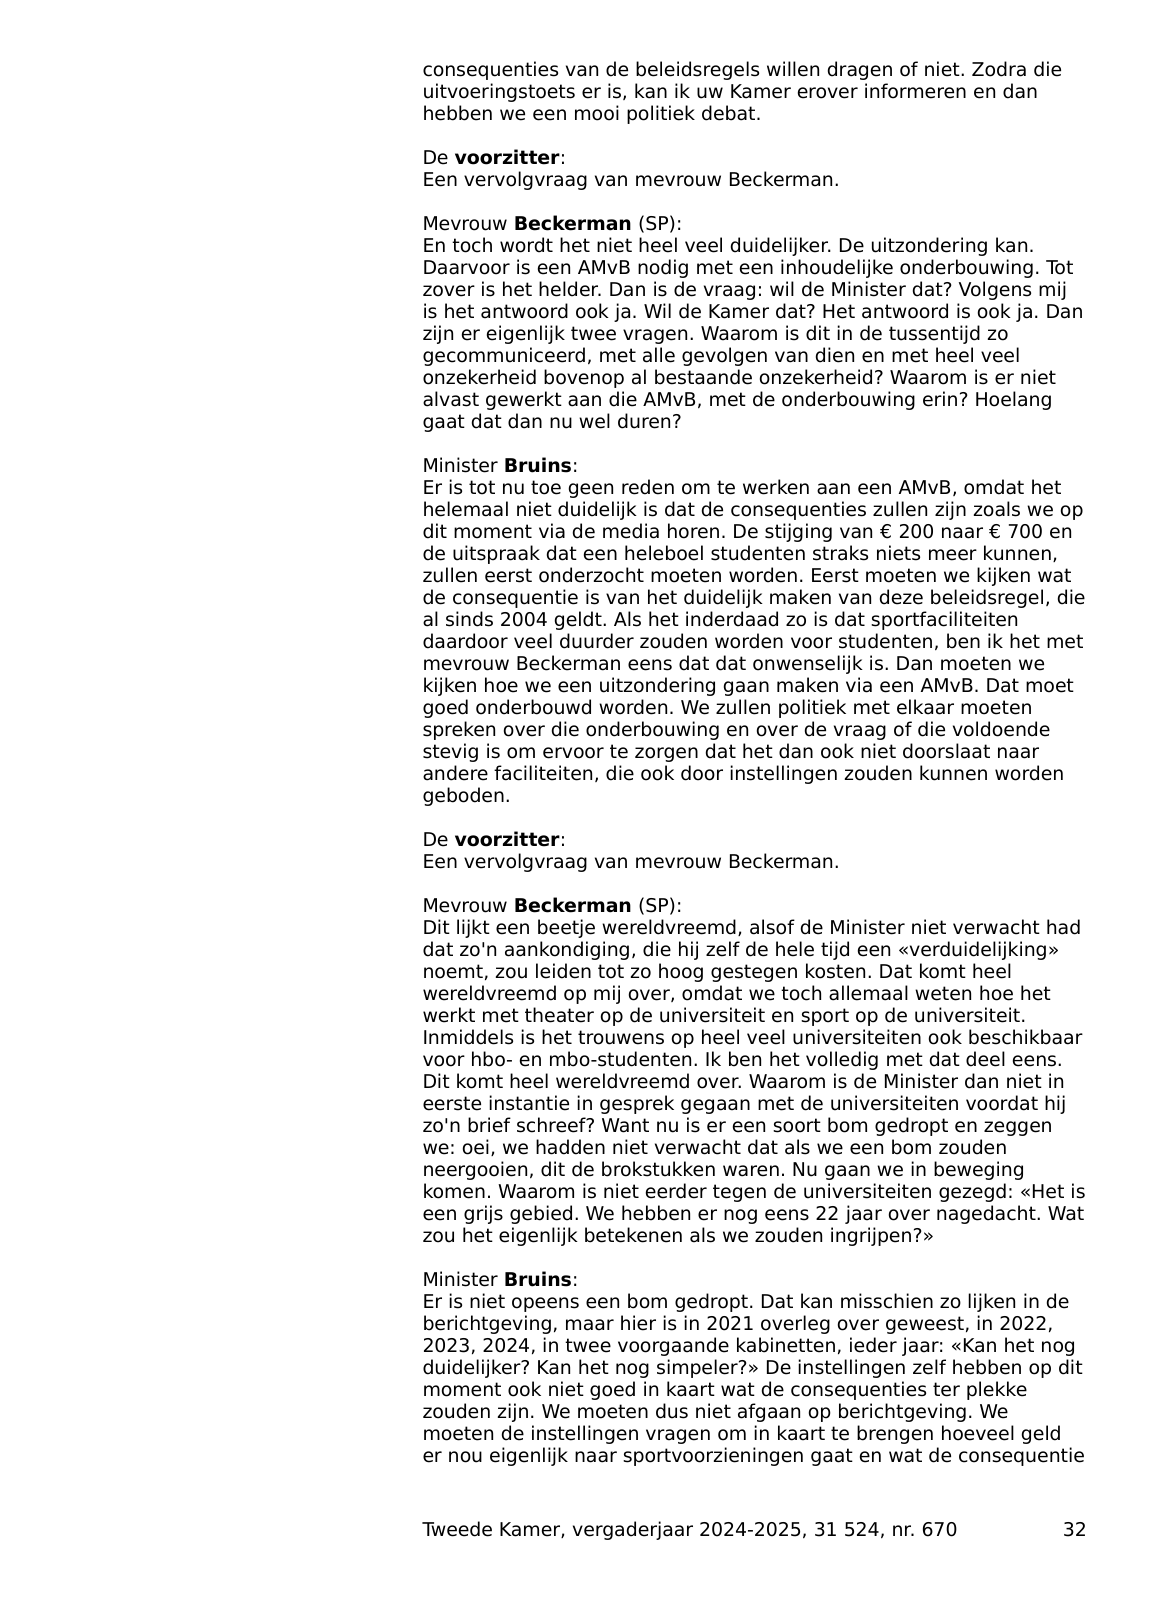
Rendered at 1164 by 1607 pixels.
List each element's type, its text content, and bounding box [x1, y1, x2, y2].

text Een vervolgvraag van mevrouw Beckerman. [422, 851, 1087, 873]
text Mevrouw Beckerman (SP): [422, 213, 1087, 235]
text Een vervolgvraag van mevrouw Beckerman. [422, 169, 1087, 191]
text Minister Bruins: [422, 1269, 1087, 1291]
text consequenties van de beleidsregels willen dragen of niet. Zodra die uitvoeringstoets er is, kan ik uw Kamer erover informeren en dan hebben we een mooi politiek debat. [422, 59, 1087, 125]
text Mevrouw Beckerman (SP): [422, 895, 1087, 917]
text En toch wordt het niet heel veel duidelijker. De uitzondering kan. Daarvoor is een AMvB nodig met een inhoudelijke onderbouwing. Tot zover is het helder. Dan is de vraag: wil de Minister dat? Volgens mij is het antwoord ook ja. Wil de Kamer dat? Het antwoord is ook ja. Dan zijn er eigenlijk twee vragen. Waarom is dit in de tussentijd zo gecommuniceerd, met alle gevolgen van dien en met heel veel onzekerheid bovenop al bestaande onzekerheid? Waarom is er niet alvast gewerkt aan die AMvB, met de onderbouwing erin? Hoelang gaat dat dan nu wel duren? [422, 235, 1087, 433]
text Er is niet opeens een bom gedropt. Dat kan misschien zo lijken in de berichtgeving, maar hier is in 2021 overleg over geweest, in 2022, 2023, 2024, in twee voorgaande kabinetten, ieder jaar: «Kan het nog duidelijker? Kan het nog simpeler?» De instellingen zelf hebben op dit moment ook niet goed in kaart wat de consequenties ter plekke zouden zijn. We moeten dus niet afgaan op berichtgeving. We moeten de instellingen vragen om in kaart te brengen hoeveel geld er nou eigenlijk naar sportvoorzieningen gaat en wat de consequentie [422, 1291, 1087, 1467]
text De voorzitter: [422, 147, 1087, 169]
text De voorzitter: [422, 829, 1087, 851]
text Dit lijkt een beetje wereldvreemd, alsof de Minister niet verwacht had dat zo'n aankondiging, die hij zelf de hele tijd een «verduidelijking» noemt, zou leiden tot zo hoog gestegen kosten. Dat komt heel wereldvreemd op mij over, omdat we toch allemaal weten hoe het werkt met theater op de universiteit en sport op de universiteit. Inmiddels is het trouwens op heel veel universiteiten ook beschikbaar voor hbo- en mbo-studenten. Ik ben het volledig met dat deel eens. Dit komt heel wereldvreemd over. Waarom is de Minister dan niet in eerste instantie in gesprek gegaan met de universiteiten voordat hij zo'n brief schreef? Want nu is er een soort bom gedropt en zeggen we: oei, we hadden niet verwacht dat als we een bom zouden neergooien, dit de brokstukken waren. Nu gaan we in beweging komen. Waarom is niet eerder tegen de universiteiten gezegd: «Het is een grijs gebied. We hebben er nog eens 22 jaar over nagedacht. Wat zou het eigenlijk betekenen als we zouden ingrijpen?» [422, 917, 1087, 1247]
text Er is tot nu toe geen reden om te werken aan een AMvB, omdat het helemaal niet duidelijk is dat de consequenties zullen zijn zoals we op dit moment via de media horen. De stijging van € 200 naar € 700 en de uitspraak dat een heleboel studenten straks niets meer kunnen, zullen eerst onderzocht moeten worden. Eerst moeten we kijken wat de consequentie is van het duidelijk maken van deze beleidsregel, die al sinds 2004 geldt. Als het inderdaad zo is dat sportfaciliteiten daardoor veel duurder zouden worden voor studenten, ben ik het met mevrouw Beckerman eens dat dat onwenselijk is. Dan moeten we kijken hoe we een uitzondering gaan maken via een AMvB. Dat moet goed onderbouwd worden. We zullen politiek met elkaar moeten spreken over die onderbouwing en over de vraag of die voldoende stevig is om ervoor te zorgen dat het dan ook niet doorslaat naar andere faciliteiten, die ook door instellingen zouden kunnen worden geboden. [422, 477, 1087, 807]
text Minister Bruins: [422, 455, 1087, 477]
